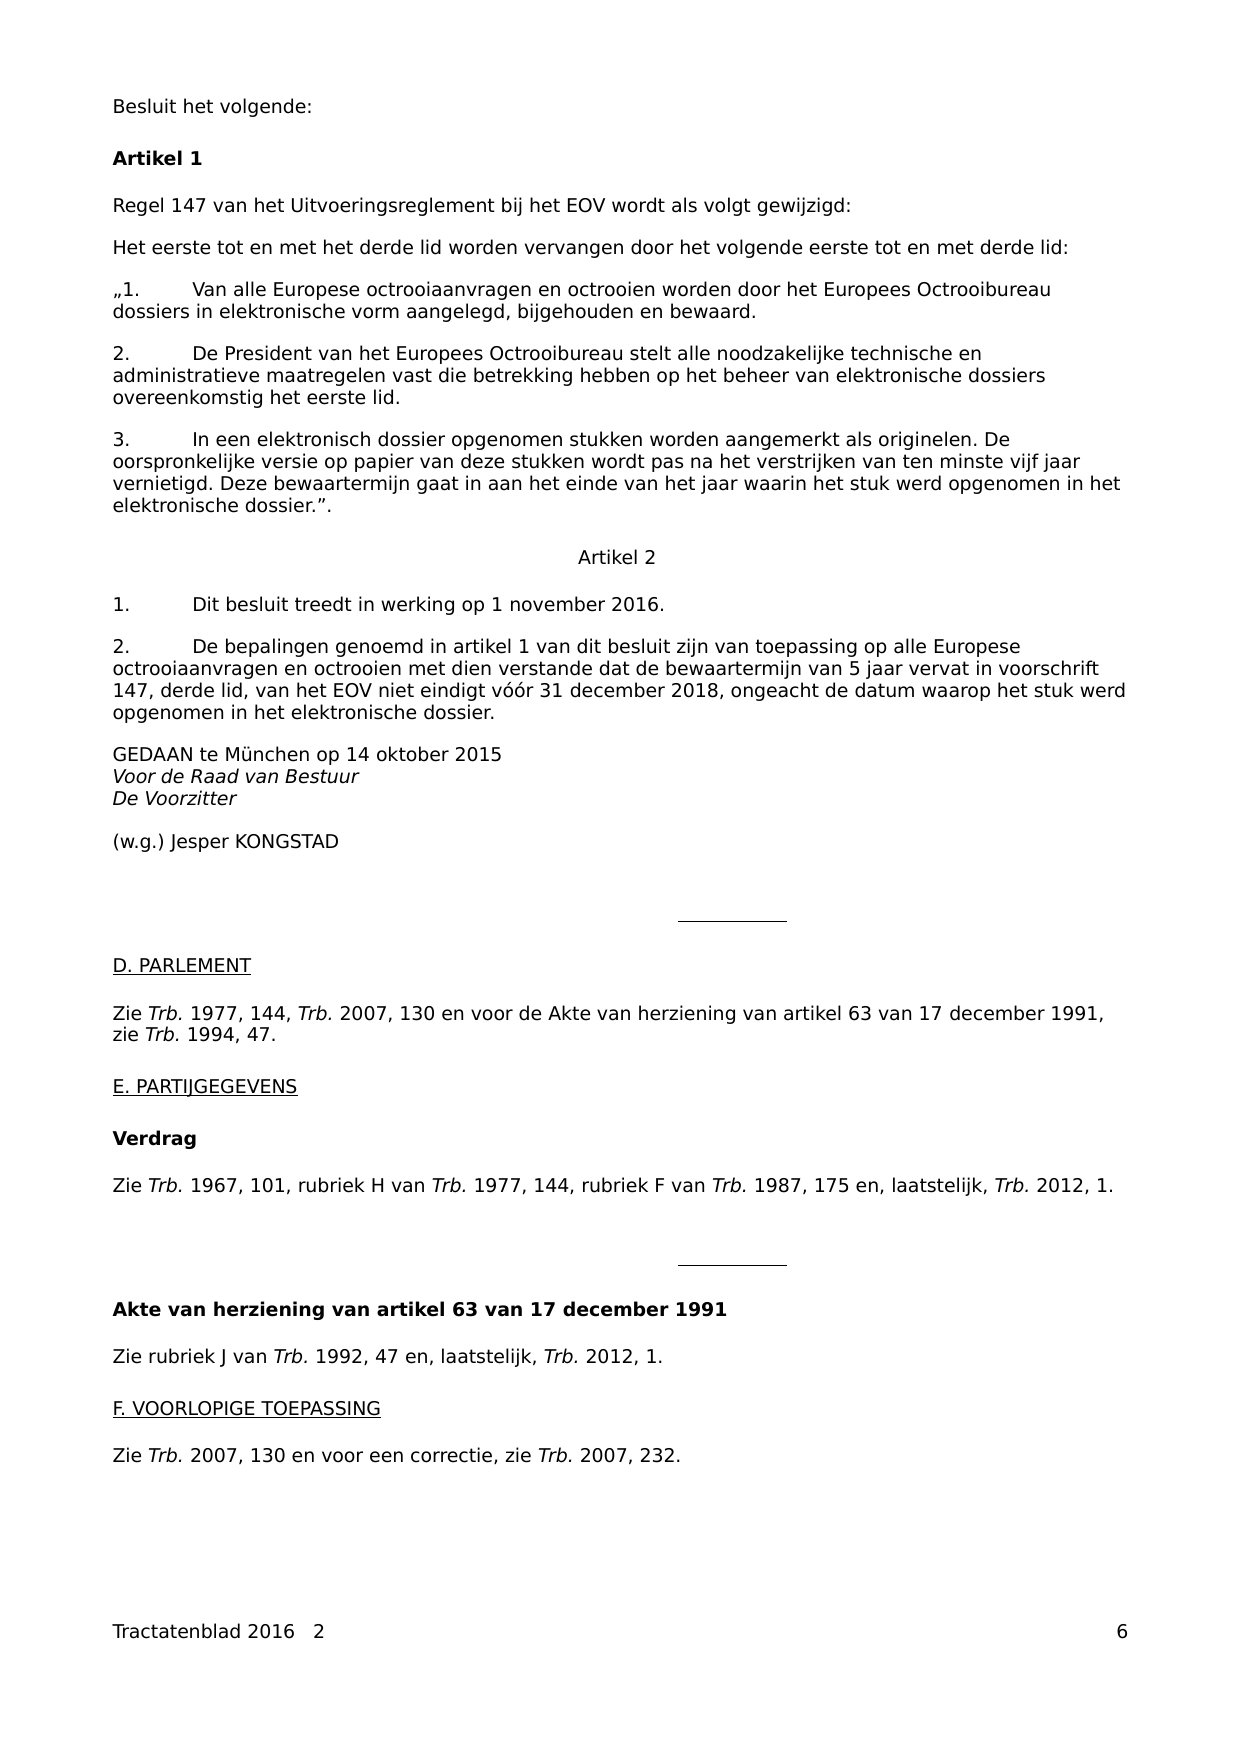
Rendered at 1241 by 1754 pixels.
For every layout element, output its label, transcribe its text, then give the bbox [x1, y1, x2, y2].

text „1. Van alle Europese octrooiaanvragen en octrooien worden door het Europees Octrooibureau dossiers in elektronische vorm aangelegd, bijgehouden en bewaard. [112, 279, 1128, 323]
subtitle Verdrag [112, 1128, 1128, 1150]
text Zie Trb. 1967, 101, rubriek H van Trb. 1977, 144, rubriek F van Trb. 1987, 175 en, laatstelijk, Trb. 2012, 1. [112, 1175, 1128, 1197]
subtitle F. VOORLOPIGE TOEPASSING [112, 1398, 1128, 1420]
text Besluit het volgende: [112, 96, 1128, 118]
text 3. In een elektronisch dossier opgenomen stukken worden aangemerkt als originelen. De oorspronkelijke versie op papier van deze stukken wordt pas na het verstrijken van ten minste vijf jaar vernietigd. Deze bewaartermijn gaat in aan het einde van het jaar waarin het stuk werd opgenomen in het elektronische dossier.”. [112, 429, 1128, 517]
subtitle Artikel 1 [112, 148, 1128, 170]
text 2. De President van het Europees Octrooibureau stelt alle noodzakelijke technische en administratieve maatregelen vast die betrekking hebben op het beheer van elektronische dossiers overeenkomstig het eerste lid. [112, 343, 1128, 409]
subtitle Akte van herziening van artikel 63 van 17 december 1991 [112, 1299, 1128, 1321]
text Zie Trb. 1977, 144, Trb. 2007, 130 en voor de Akte van herziening van artikel 63 van 17 december 1991, zie Trb. 1994, 47. [112, 1002, 1128, 1046]
subtitle Artikel 2 [112, 547, 1128, 569]
text 2. De bepalingen genoemd in artikel 1 van dit besluit zijn van toepassing op alle Europese octrooiaanvragen en octrooien met dien verstande dat de bewaartermijn van 5 jaar vervat in voorschrift 147, derde lid, van het EOV niet eindigt vóór 31 december 2018, ongeacht de datum waarop het stuk werd opgenomen in het elektronische dossier. [112, 636, 1128, 723]
text Zie Trb. 2007, 130 en voor een correctie, zie Trb. 2007, 232. [112, 1445, 1128, 1467]
text Regel 147 van het Uitvoeringsreglement bij het EOV wordt als volgt gewijzigd: [112, 195, 1128, 217]
text GEDAAN te München op 14 oktober 2015 [112, 743, 1128, 766]
subtitle D. PARLEMENT [112, 955, 1128, 977]
text Voor de Raad van Bestuur De Voorzitter (w.g.) Jesper KONGSTAD [112, 766, 1128, 853]
subtitle E. PARTIJGEGEVENS [112, 1076, 1128, 1098]
text Het eerste tot en met het derde lid worden vervangen door het volgende eerste tot en met derde lid: [112, 237, 1128, 259]
text Zie rubriek J van Trb. 1992, 47 en, laatstelijk, Trb. 2012, 1. [112, 1346, 1128, 1368]
text 1. Dit besluit treedt in werking op 1 november 2016. [112, 594, 1128, 616]
